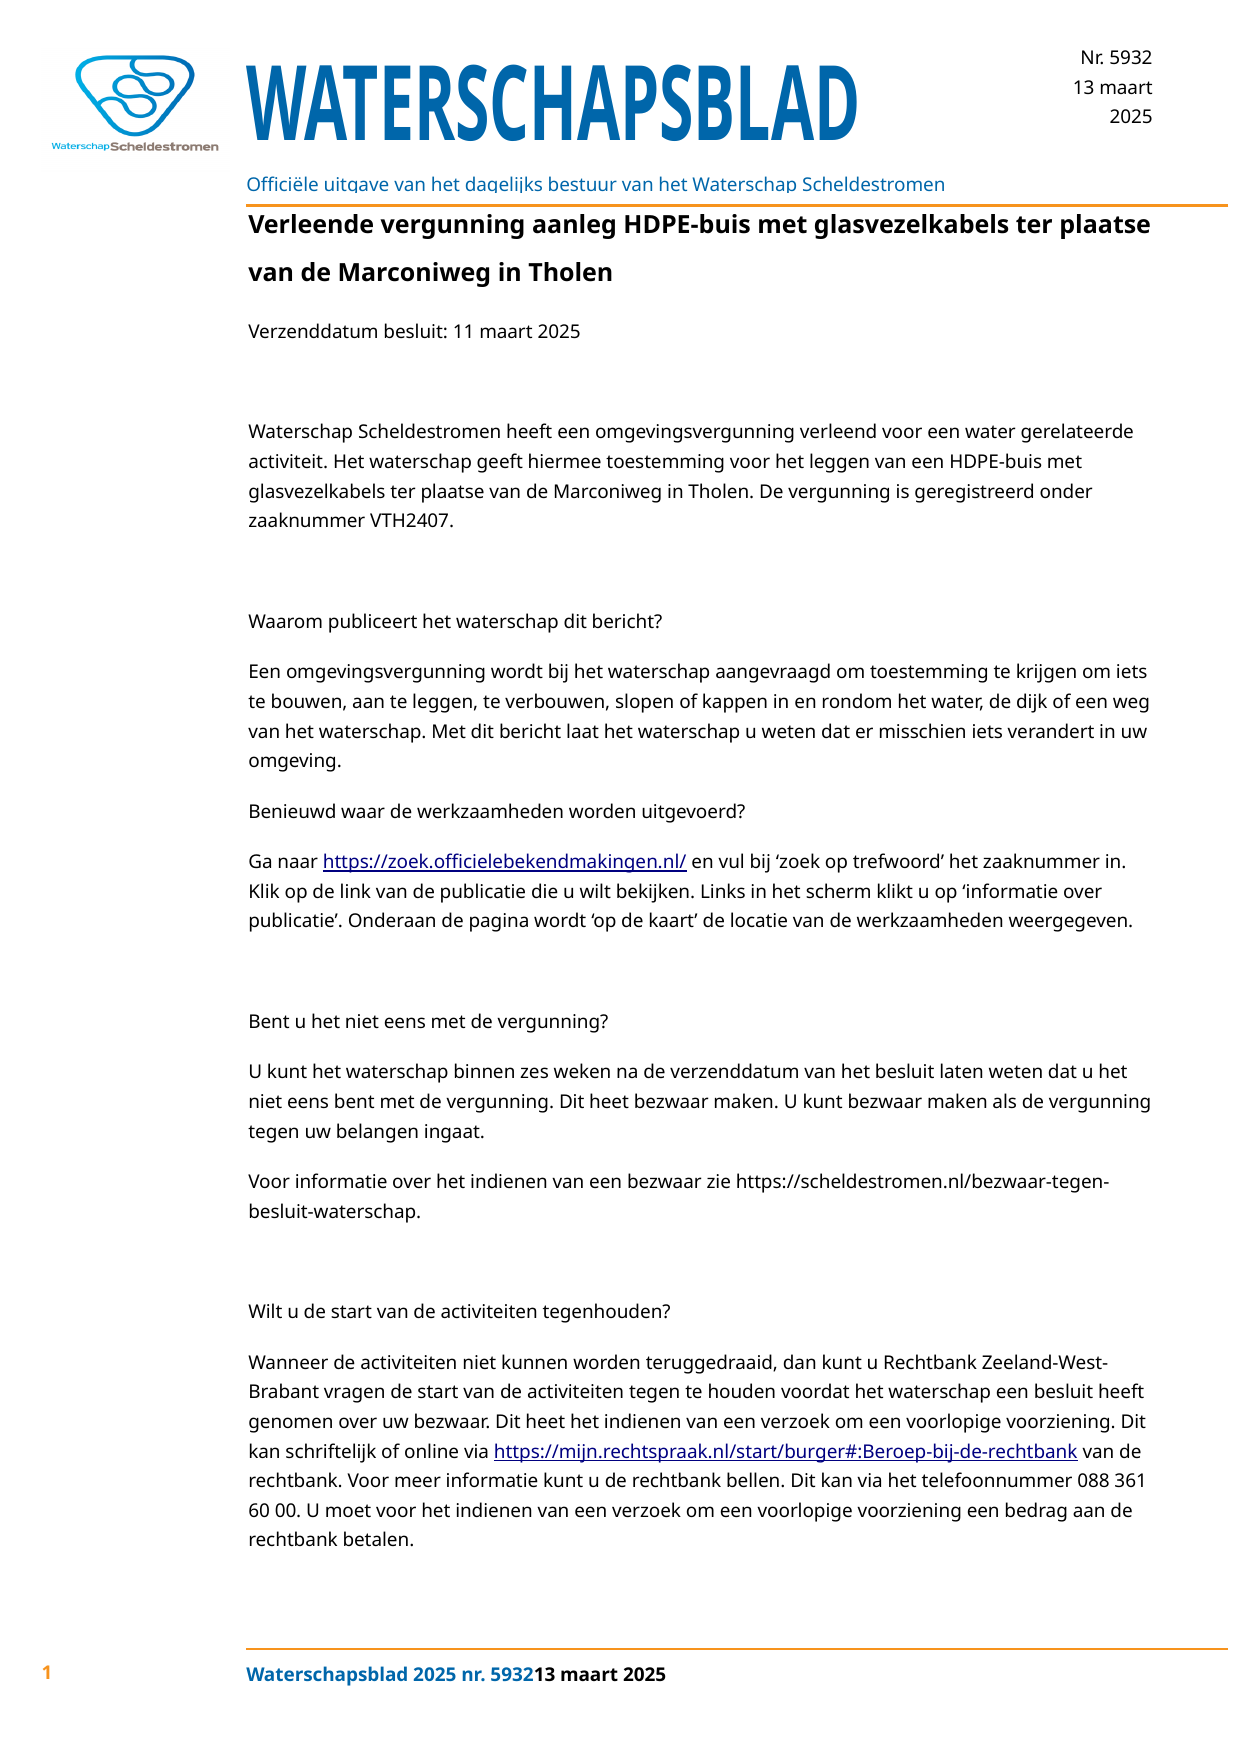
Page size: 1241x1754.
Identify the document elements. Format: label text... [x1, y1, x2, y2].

text U kunt het waterschap binnen zes weken na de verzenddatum van het besluit laten weten dat u het niet eens bent met de vergunning. Dit heet bezwaar maken. U kunt bezwaar maken als de vergunning tegen uw belangen ingaat. [248, 1059, 1152, 1144]
text Waarom publiceert het waterschap dit bericht? [248, 608, 1152, 634]
text Verzenddatum besluit: 11 maart 2025 [248, 318, 1152, 344]
text Verleende vergunning aanleg HDPE-buis met glasvezelkabels ter plaatse van de Marconiweg in Tholen [248, 207, 1152, 288]
text Waterschap Scheldestromen heeft een omgevingsvergunning verleend voor een water gerelateerde activiteit. Het waterschap geeft hiermee toestemming voor het leggen van een HDPE-buis met glasvezelkabels ter plaatse van de Marconiweg in Tholen. De vergunning is geregistreerd onder zaaknummer VTH2407. [248, 419, 1152, 533]
text Wilt u de start van de activiteiten tegenhouden? [248, 1299, 1152, 1324]
text Bent u het niet eens met de vergunning? [248, 1008, 1152, 1034]
text Voor informatie over het indienen van een bezwaar zie https://scheldestromen.nl/bezwaar-tegen-besluit-waterschap. [248, 1168, 1152, 1224]
text Wanneer de activiteiten niet kunnen worden teruggedraaid, dan kunt u Rechtbank Zeeland-West-Brabant vragen de start van de activiteiten tegen te houden voordat het waterschap een besluit heeft genomen over uw bezwaar. Dit heet het indienen van een verzoek om een voorlopige voorziening. Dit kan schriftelijk of online via https://mijn.rechtspraak.nl/start/burger#:Beroep-bij-de-rechtbank van de rechtbank. Voor meer informatie kunt u de rechtbank bellen. Dit kan via het telefoonnummer 088 361 60 00. U moet voor het indienen van een verzoek om een voorlopige voorziening een bedrag aan de rechtbank betalen. [248, 1349, 1152, 1552]
text Een omgevingsvergunning wordt bij het waterschap aangevraagd om toestemming te krijgen om iets te bouwen, aan te leggen, te verbouwen, slopen of kappen in en rondom het water, de dijk of een weg van het waterschap. Met dit bericht laat het waterschap u weten dat er misschien iets verandert in uw omgeving. [248, 659, 1152, 773]
text Benieuwd waar de werkzaamheden worden uitgevoerd? [248, 798, 1152, 824]
picture [41, 47, 231, 172]
text Ga naar https://zoek.officielebekendmakingen.nl/ en vul bij ‘zoek op trefwoord’ het zaaknummer in. Klik op de link van de publicatie die u wilt bekijken. Links in het scherm klikt u op ‘informatie over publicatie’. Onderaan de pagina wordt ‘op de kaart’ de locatie van de werkzaamheden weergegeven. [248, 848, 1152, 933]
